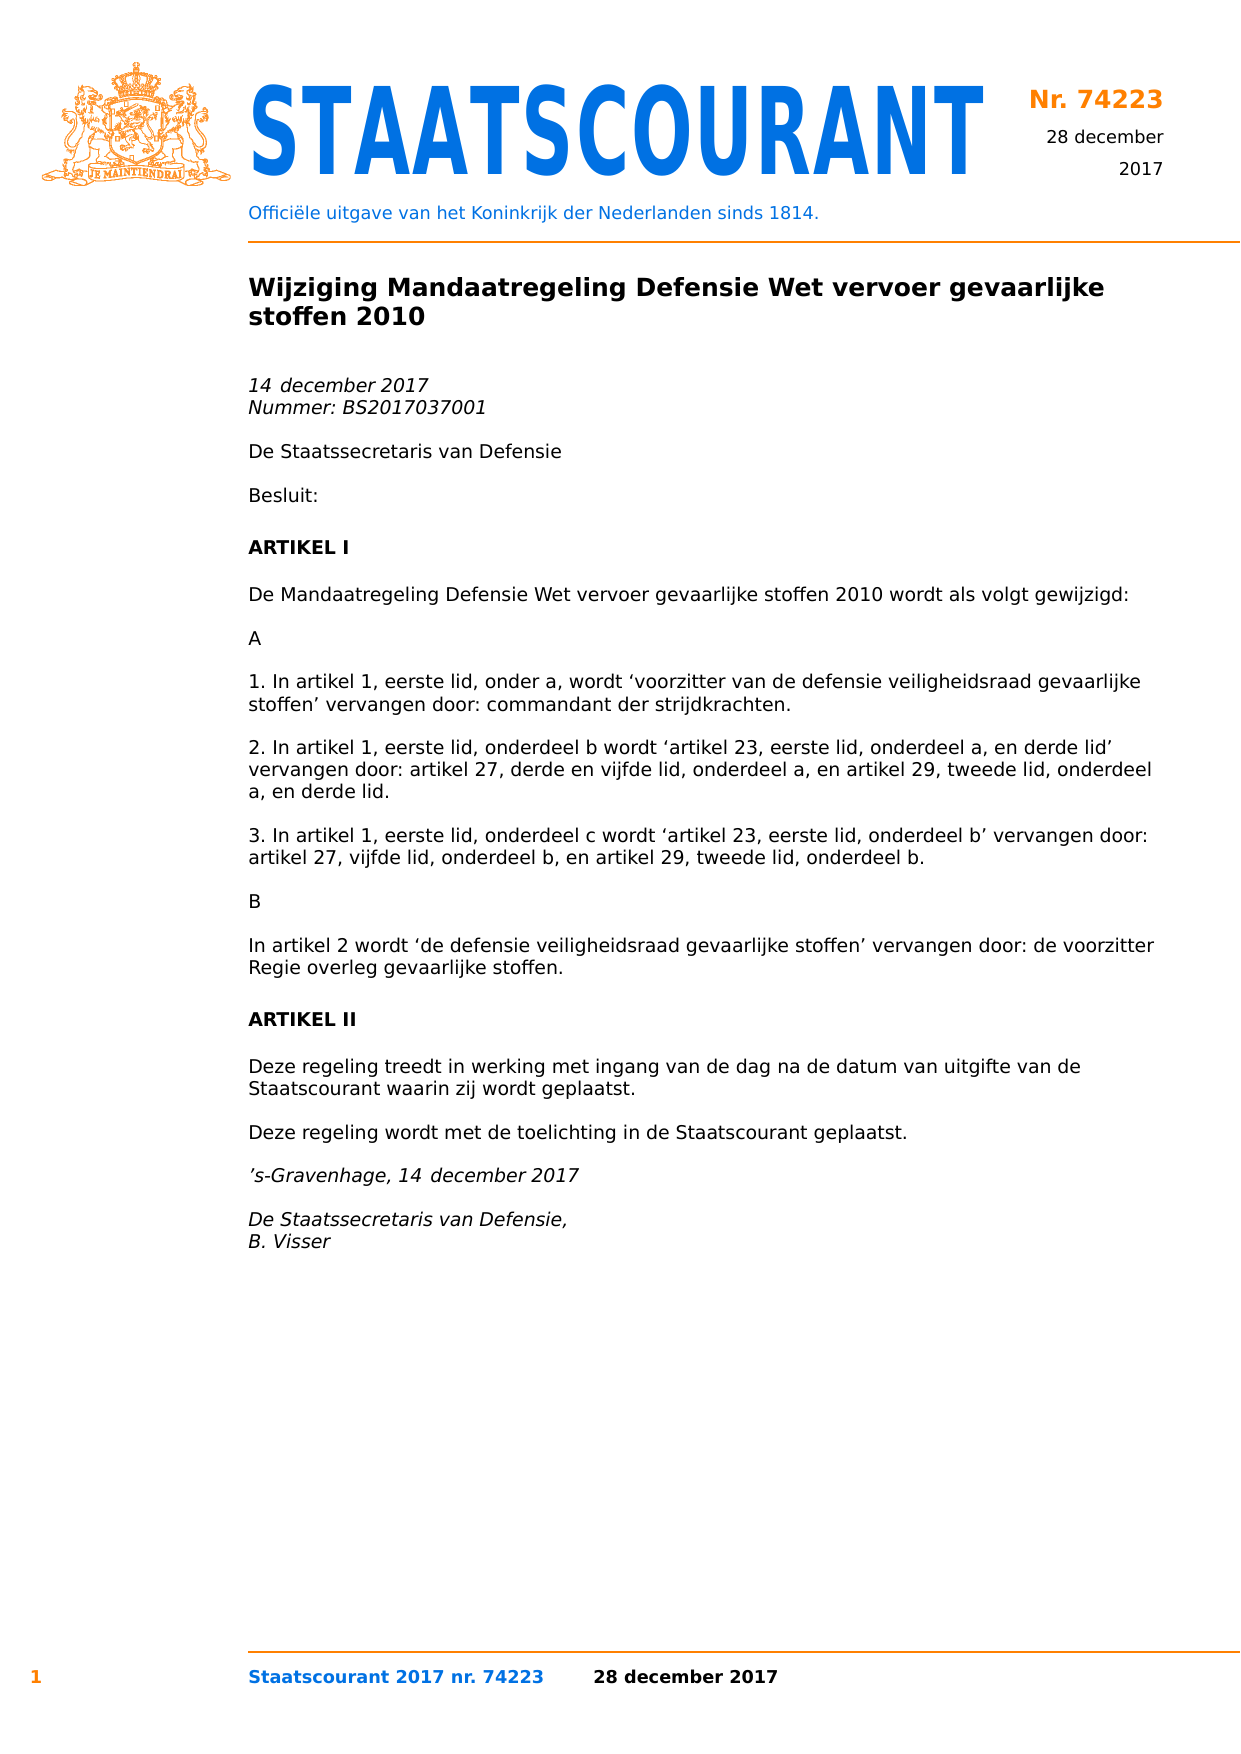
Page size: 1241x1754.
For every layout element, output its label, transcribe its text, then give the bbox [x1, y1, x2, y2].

subtitle ARTIKEL II [248, 1009, 1163, 1031]
table_header [25, 62, 248, 241]
text 2. In artikel 1, eerste lid, onderdeel b wordt ‘artikel 23, eerste lid, onderdeel a, en derde lid’ vervangen door: artikel 27, derde en vijfde lid, onderdeel a, en artikel 29, tweede lid, onderdeel a, en derde lid. [248, 737, 1163, 803]
text 1. In artikel 1, eerste lid, onder a, wordt ‘voorzitter van de defensie veiligheidsraad gevaarlijke stoffen’ vervangen door: commandant der strijdkrachten. [248, 671, 1163, 715]
text Nummer: BS2017037001 [248, 397, 1163, 419]
subtitle ARTIKEL I [248, 537, 1163, 559]
text 3. In artikel 1, eerste lid, onderdeel c wordt ‘artikel 23, eerste lid, onderdeel b’ vervangen door: artikel 27, vijfde lid, onderdeel b, en artikel 29, tweede lid, onderdeel b. [248, 825, 1163, 869]
picture [41, 62, 231, 186]
table_header Nr. 74223 [998, 62, 1240, 121]
table_cell Officiële uitgave van het Koninkrijk der Nederlanden sinds 1814. [248, 203, 1240, 241]
text Deze regeling treedt in werking met ingang van de dag na de datum van uitgifte van de Staatscourant waarin zij wordt geplaatst. [248, 1056, 1163, 1100]
text De Staatssecretaris van Defensie, B. Visser [248, 1209, 1163, 1253]
text In artikel 2 wordt ‘de defensie veiligheidsraad gevaarlijke stoffen’ vervangen door: de voorzitter Regie overleg gevaarlijke stoffen. [248, 935, 1163, 979]
text De Mandaatregeling Defensie Wet vervoer gevaarlijke stoffen 2010 wordt als volgt gewijzigd: [248, 584, 1163, 606]
subtitle Wijziging Mandaatregeling Defensie Wet vervoer gevaarlijke stoffen 2010 [248, 273, 1163, 331]
text De Staatssecretaris van Defensie [248, 441, 1163, 463]
table_header STAATSCOURANT [248, 62, 998, 203]
text Deze regeling wordt met de toelichting in de Staatscourant geplaatst. [248, 1122, 1163, 1143]
table_cell 2017 [998, 153, 1240, 203]
text ’s-Gravenhage, 14 december 2017 [248, 1165, 1163, 1187]
text Besluit: [248, 485, 1163, 507]
text 14 december 2017 [248, 375, 1163, 397]
table_cell 28 december [998, 121, 1240, 153]
text B [248, 891, 1163, 913]
text A [248, 628, 1163, 649]
